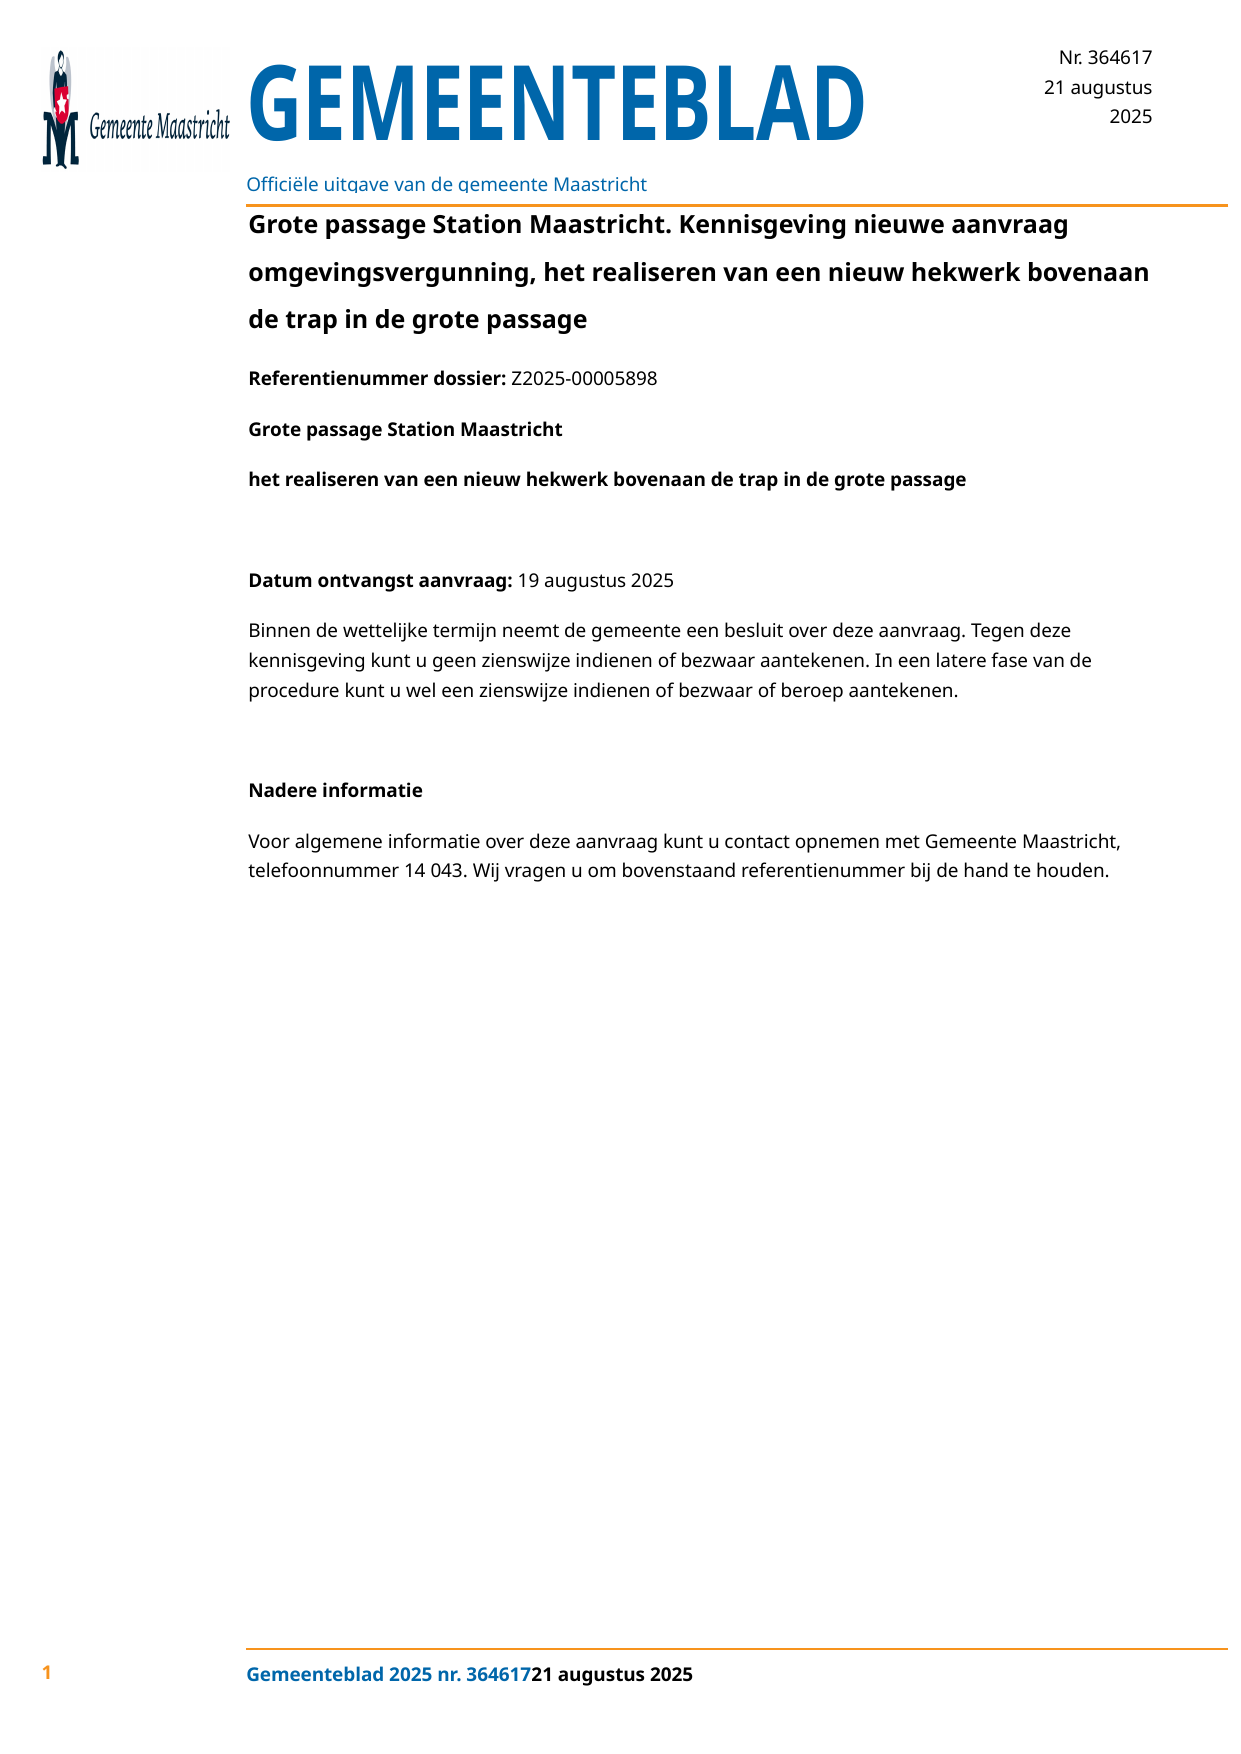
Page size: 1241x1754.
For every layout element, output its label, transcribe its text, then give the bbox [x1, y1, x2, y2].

text Grote passage Station Maastricht [248, 416, 1152, 442]
text Voor algemene informatie over deze aanvraag kunt u contact opnemen met Gemeente Maastricht, telefoonnummer 14 043. Wij vragen u om bovenstaand referentienummer bij de hand te houden. [248, 828, 1152, 883]
text Referentienummer dossier: Z2025-00005898 [248, 366, 1152, 391]
text het realiseren van een nieuw hekwerk bovenaan de trap in de grote passage [248, 466, 1152, 492]
picture [41, 47, 231, 172]
text Binnen de wettelijke termijn neemt de gemeente een besluit over deze aanvraag. Tegen deze kennisgeving kunt u geen zienswijze indienen of bezwaar aantekenen. In een latere fase van de procedure kunt u wel een zienswijze indienen of bezwaar of beroep aantekenen. [248, 618, 1152, 702]
text Nadere informatie [248, 778, 1152, 803]
text Datum ontvangst aanvraag: 19 augustus 2025 [248, 567, 1152, 593]
text Grote passage Station Maastricht. Kennisgeving nieuwe aanvraag omgevingsvergunning, het realiseren van een nieuw hekwerk bovenaan de trap in de grote passage [248, 207, 1152, 336]
